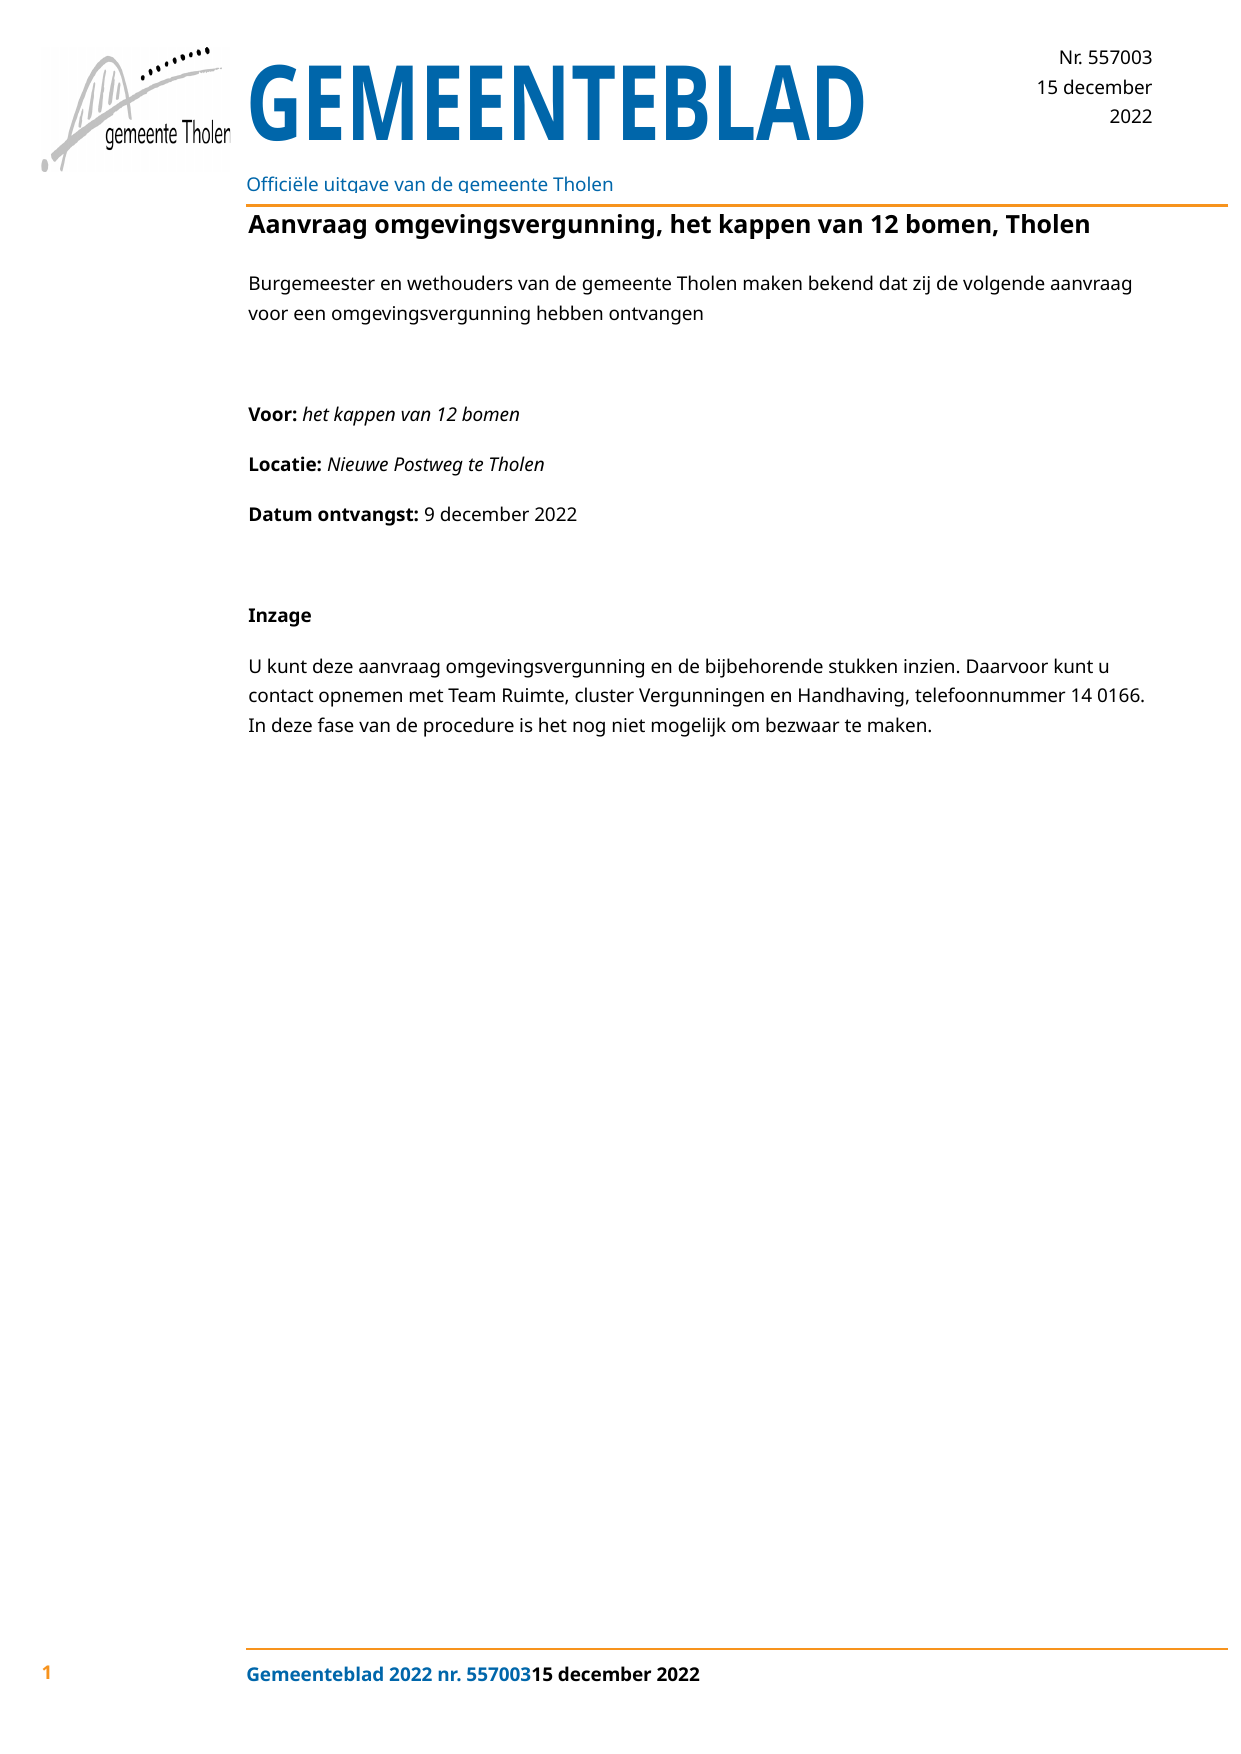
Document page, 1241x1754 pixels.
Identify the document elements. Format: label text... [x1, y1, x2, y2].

text Burgemeester en wethouders van de gemeente Tholen maken bekend dat zij de volgende aanvraag voor een omgevingsvergunning hebben ontvangen [248, 270, 1152, 326]
text Datum ontvangst: 9 december 2022 [248, 502, 1152, 527]
text Voor: het kappen van 12 bomen [248, 401, 1152, 426]
text Locatie: Nieuwe Postweg te Tholen [248, 451, 1152, 477]
text Aanvraag omgevingsvergunning, het kappen van 12 bomen, Tholen [248, 207, 1152, 241]
picture [41, 47, 231, 172]
text Inzage [248, 602, 1152, 628]
text U kunt deze aanvraag omgevingsvergunning en de bijbehorende stukken inzien. Daarvoor kunt u contact opnemen met Team Ruimte, cluster Vergunningen en Handhaving, telefoonnummer 14 0166. In deze fase van de procedure is het nog niet mogelijk om bezwaar te maken. [248, 653, 1152, 738]
